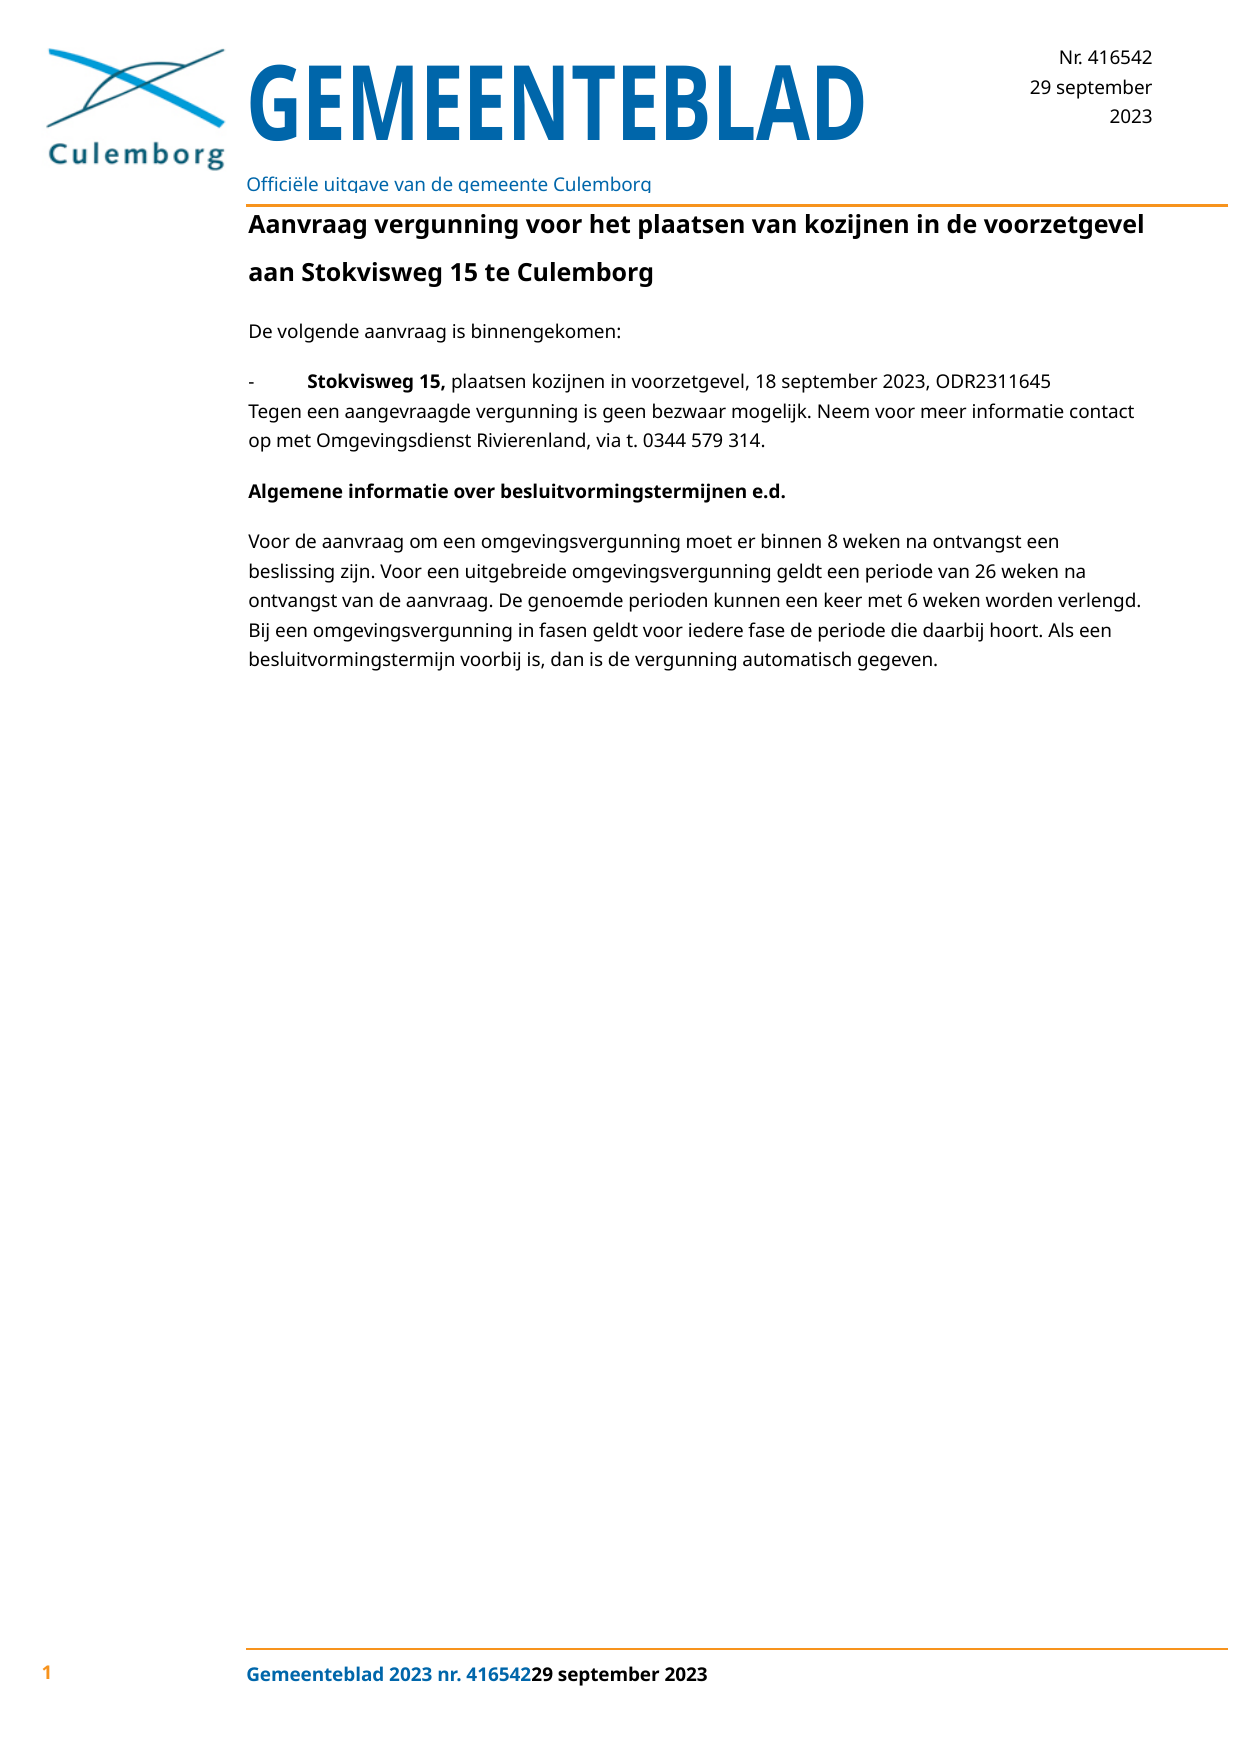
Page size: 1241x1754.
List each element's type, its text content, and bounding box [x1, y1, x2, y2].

text Aanvraag vergunning voor het plaatsen van kozijnen in de voorzetgevel aan Stokvisweg 15 te Culemborg [248, 207, 1152, 288]
text De volgende aanvraag is binnengekomen: [248, 318, 1152, 344]
text Algemene informatie over besluitvormingstermijnen e.d. [248, 478, 1152, 504]
text Tegen een aangevraagde vergunning is geen bezwaar mogelijk. Neem voor meer informatie contact op met Omgevingsdienst Rivierenland, via t. 0344 579 314. [248, 398, 1152, 453]
picture [41, 47, 231, 172]
list Stokvisweg 15, plaatsen kozijnen in voorzetgevel, 18 september 2023, ODR2311645 [248, 368, 1152, 394]
text Voor de aanvraag om een omgevingsvergunning moet er binnen 8 weken na ontvangst een beslissing zijn. Voor een uitgebreide omgevingsvergunning geldt een periode van 26 weken na ontvangst van de aanvraag. De genoemde perioden kunnen een keer met 6 weken worden verlengd. Bij een omgevingsvergunning in fasen geldt voor iedere fase de periode die daarbij hoort. Als een besluitvormingstermijn voorbij is, dan is de vergunning automatisch gegeven. [248, 528, 1152, 672]
